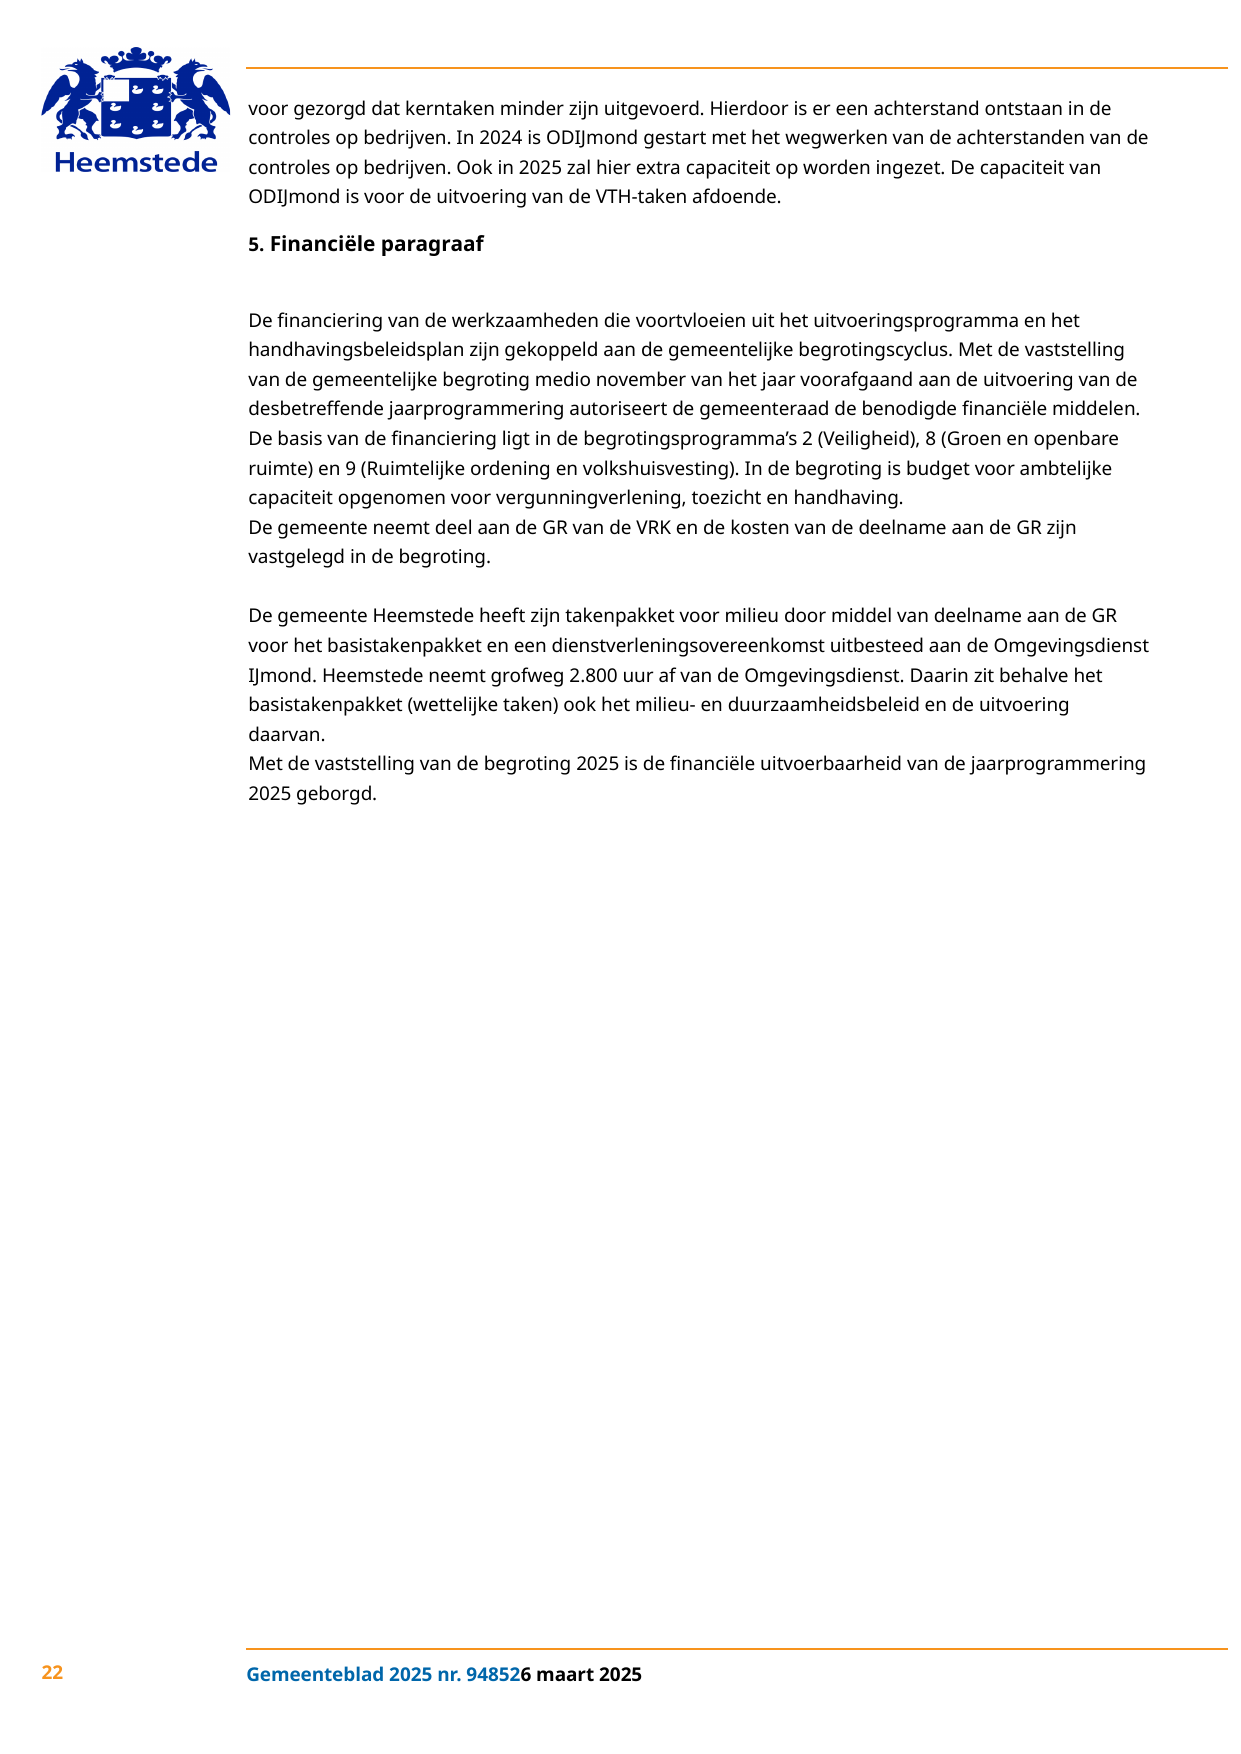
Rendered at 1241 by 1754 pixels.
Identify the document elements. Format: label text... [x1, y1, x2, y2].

text voor gezorgd dat kerntaken minder zijn uitgevoerd. Hierdoor is er een achterstand ontstaan in de controles op bedrijven. In 2024 is ODIJmond gestart met het wegwerken van de achterstanden van de controles op bedrijven. Ook in 2025 zal hier extra capaciteit op worden ingezet. De capaciteit van ODIJmond is voor de uitvoering van de VTH-taken afdoende. [248, 95, 1152, 209]
text Met de vaststelling van de begroting 2025 is de financiële uitvoerbaarheid van de jaarprogrammering 2025 geborgd. [248, 751, 1152, 806]
text De gemeente Heemstede heeft zijn takenpakket voor milieu door middel van deelname aan de GR voor het basistakenpakket en een dienstverleningsovereenkomst uitbesteed aan de Omgevingsdienst IJmond. Heemstede neemt grofweg 2.800 uur af van de Omgevingsdienst. Daarin zit behalve het basistakenpakket (wettelijke taken) ook het milieu- en duurzaamheidsbeleid en de uitvoering daarvan. [248, 603, 1152, 747]
text De basis van de financiering ligt in de begrotingsprogramma’s 2 (Veiligheid), 8 (Groen en openbare ruimte) en 9 (Ruimtelijke ordening en volkshuisvesting). In de begroting is budget voor ambtelijke capaciteit opgenomen voor vergunningverlening, toezicht en handhaving. [248, 425, 1152, 510]
text De gemeente neemt deel aan de GR van de VRK en de kosten van de deelname aan de GR zijn vastgelegd in de begroting. [248, 514, 1152, 569]
picture [41, 47, 231, 172]
text De financiering van de werkzaamheden die voortvloeien uit het uitvoeringsprogramma en het handhavingsbeleidsplan zijn gekoppeld aan de gemeentelijke begrotingscyclus. Met de vaststelling van de gemeentelijke begroting medio november van het jaar voorafgaand aan de uitvoering van de desbetreffende jaarprogrammering autoriseert de gemeenteraad de benodigde financiële middelen. [248, 307, 1152, 421]
text 5. Financiële paragraaf [248, 229, 1152, 258]
